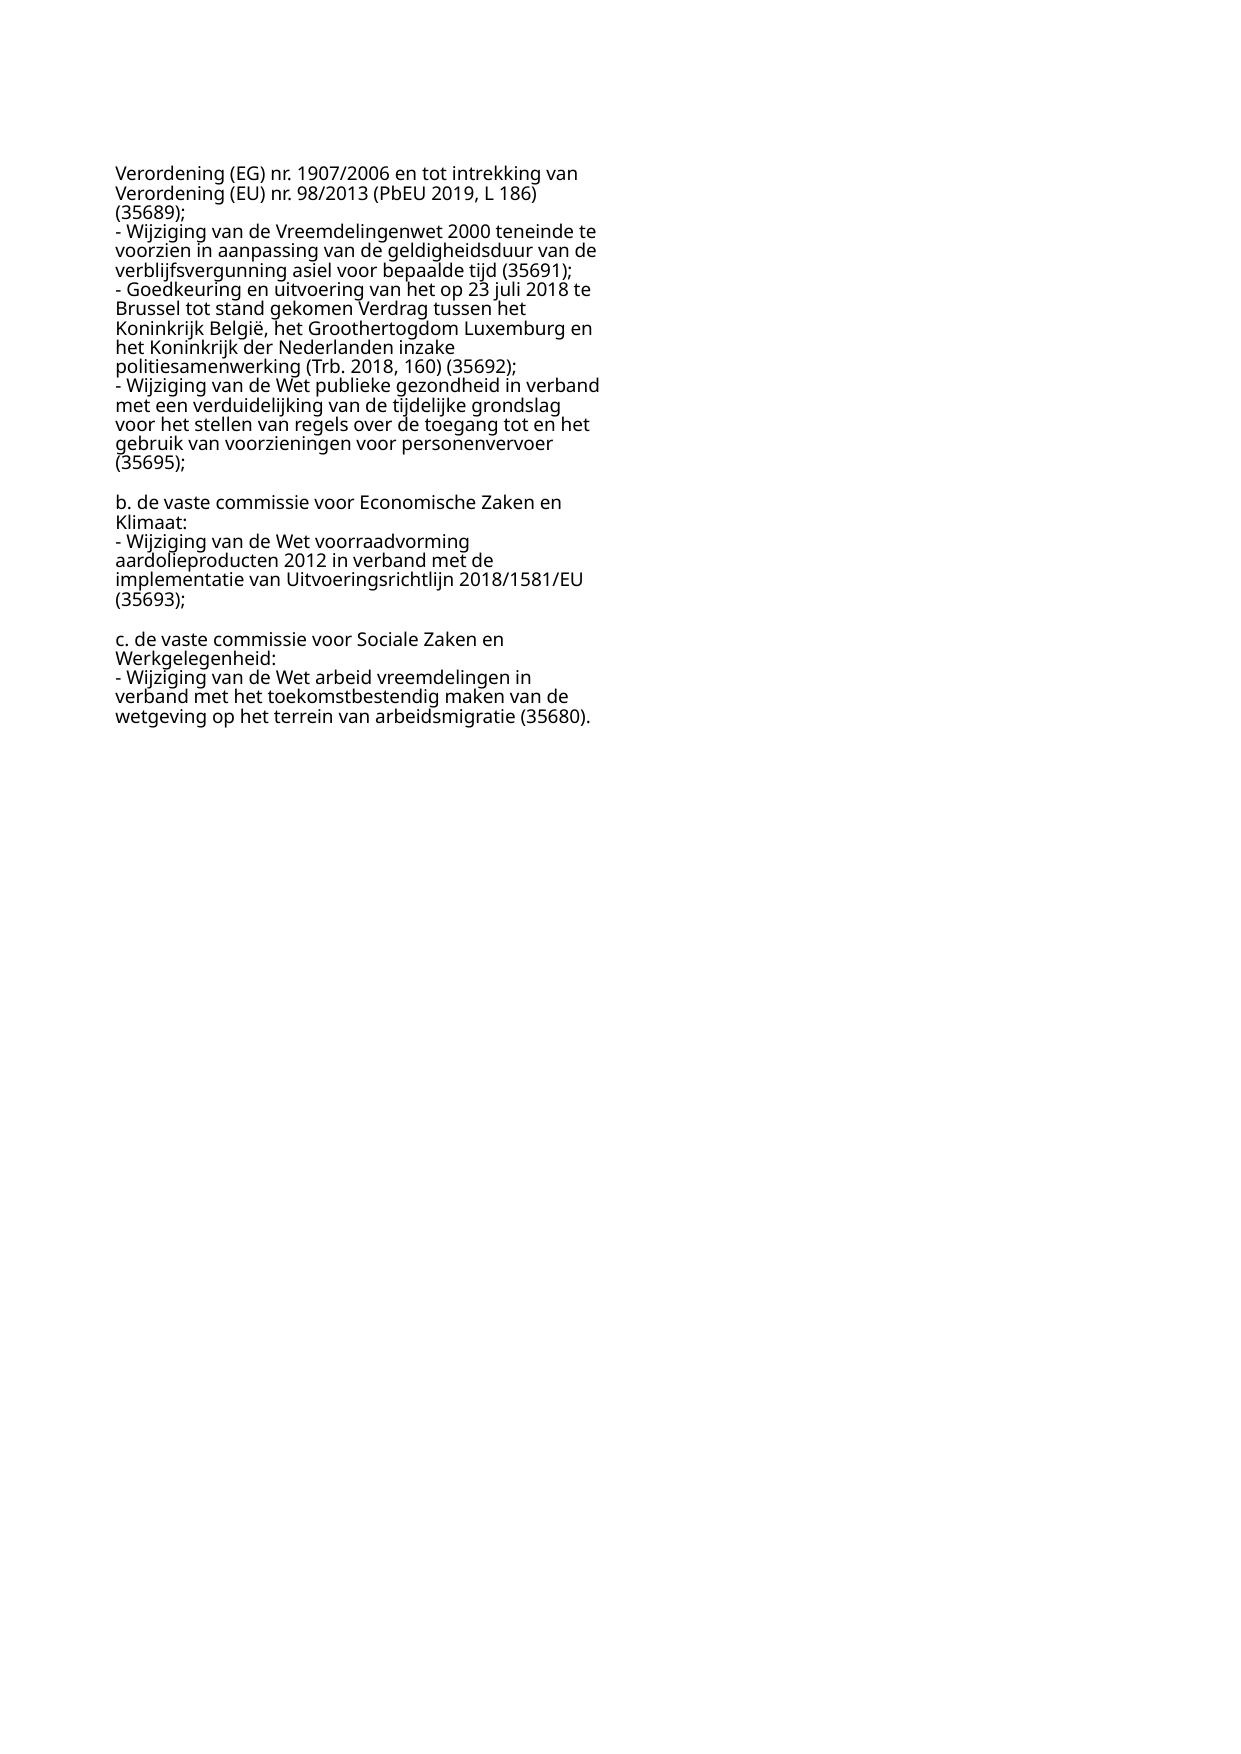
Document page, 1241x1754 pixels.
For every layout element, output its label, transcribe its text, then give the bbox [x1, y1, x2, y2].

text - Wijziging van de Vreemdelingenwet 2000 teneinde te voorzien in aanpassing van de geldigheidsduur van de verblijfsvergunning asiel voor bepaalde tijd (35691); [115, 223, 605, 281]
text - Wijziging van de Wet voorraadvorming aardolieproducten 2012 in verband met de implementatie van Uitvoeringsrichtlijn 2018/1581/EU (35693); [115, 533, 605, 610]
text b. de vaste commissie voor Economische Zaken en Klimaat: [115, 494, 605, 533]
text c. de vaste commissie voor Sociale Zaken en Werkgelegenheid: [115, 631, 605, 669]
text - Wijziging van de Wet publieke gezondheid in verband met een verduidelijking van de tijdelijke grondslag voor het stellen van regels over de toegang tot en het gebruik van voorzieningen voor personenvervoer (35695); [115, 377, 605, 474]
text - Wijziging van de Wet arbeid vreemdelingen in verband met het toekomstbestendig maken van de wetgeving op het terrein van arbeidsmigratie (35680). [115, 669, 605, 727]
text - Goedkeuring en uitvoering van het op 23 juli 2018 te Brussel tot stand gekomen Verdrag tussen het Koninkrijk België, het Groothertogdom Luxemburg en het Koninkrijk der Nederlanden inzake politiesamenwerking (Trb. 2018, 160) (35692); [115, 281, 605, 377]
text Verordening (EG) nr. 1907/2006 en tot intrekking van Verordening (EU) nr. 98/2013 (PbEU 2019, L 186) (35689); [115, 165, 605, 223]
